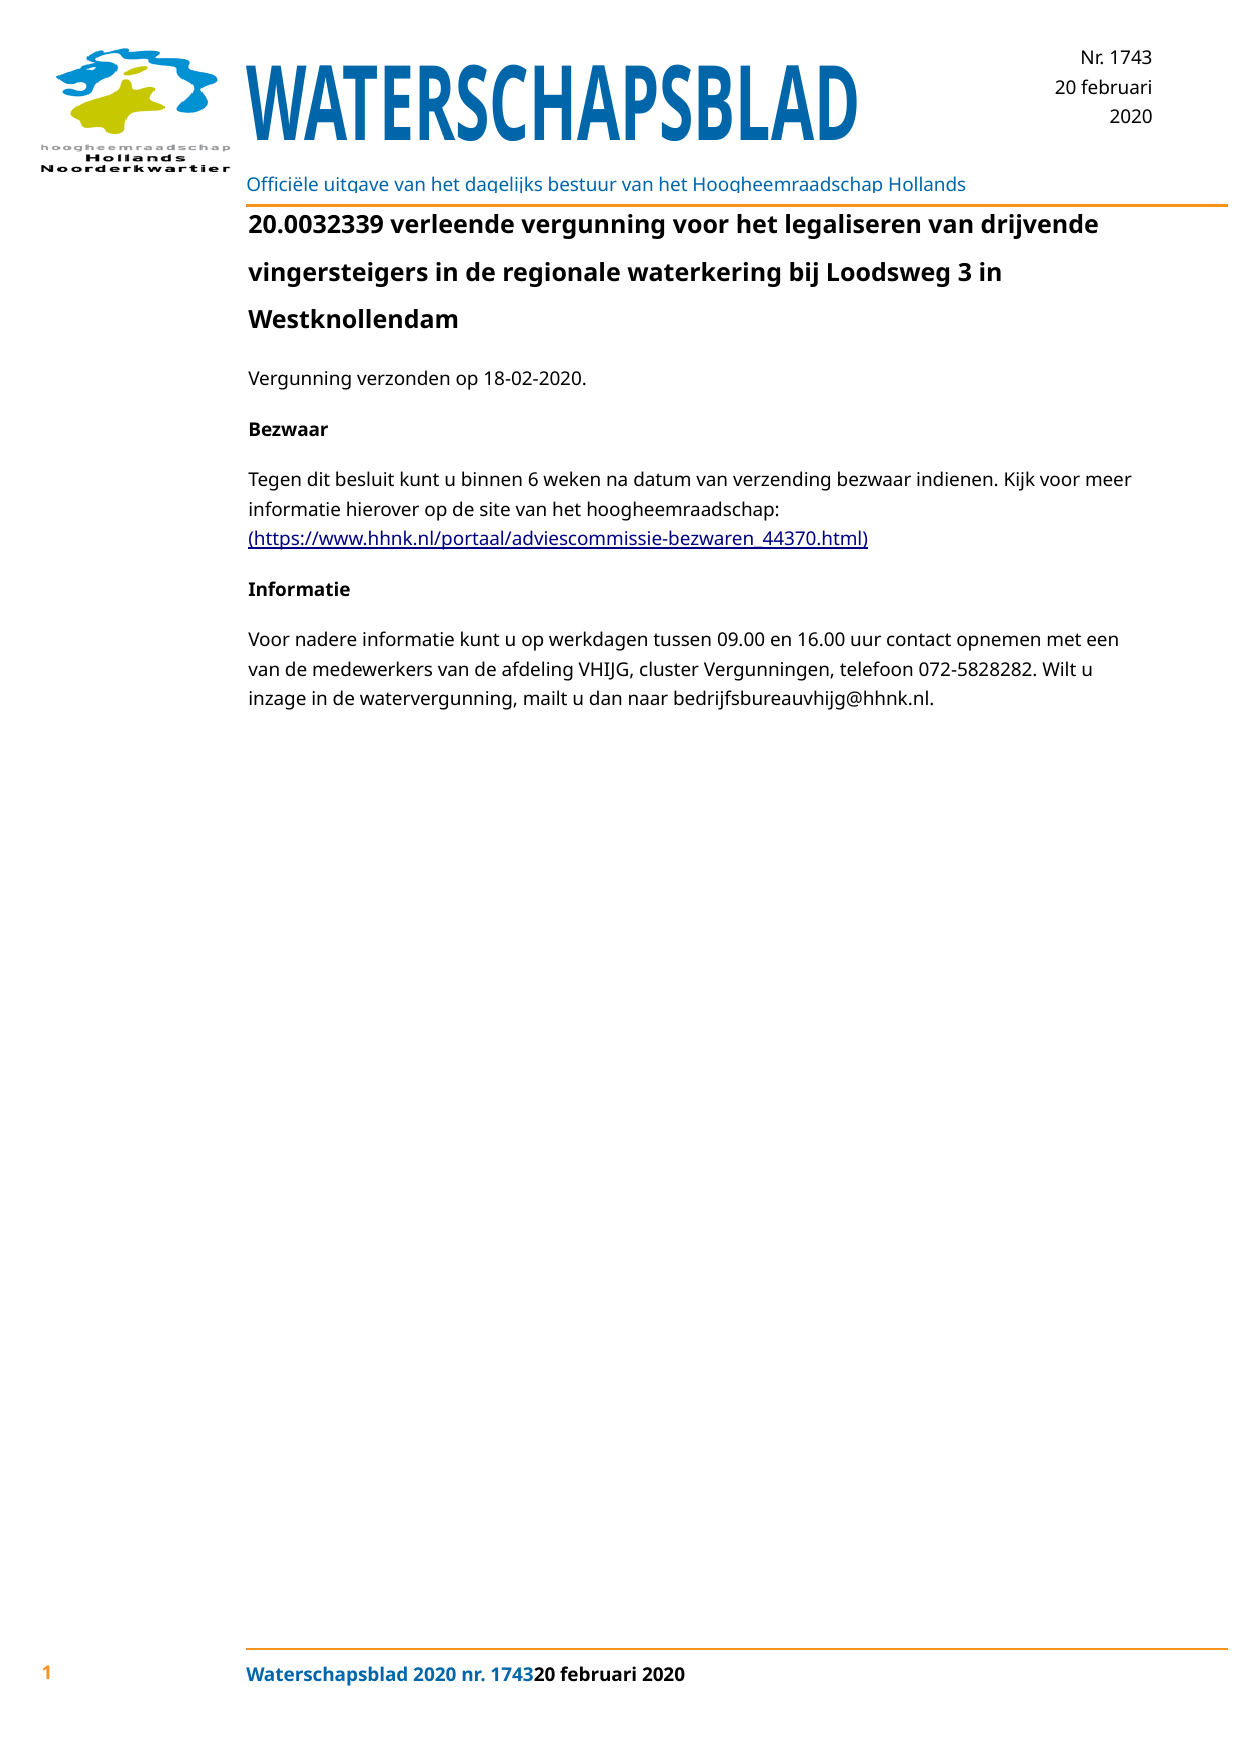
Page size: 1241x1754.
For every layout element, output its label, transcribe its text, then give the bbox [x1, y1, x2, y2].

text Informatie [248, 576, 1152, 602]
text Voor nadere informatie kunt u op werkdagen tussen 09.00 en 16.00 uur contact opnemen met een van de medewerkers van de afdeling VHIJG, cluster Vergunningen, telefoon 072-5828282. Wilt u inzage in de watervergunning, mailt u dan naar bedrijfsbureauvhijg@hhnk.nl. [248, 626, 1152, 711]
text Bezwaar [248, 416, 1152, 442]
text Tegen dit besluit kunt u binnen 6 weken na datum van verzending bezwaar indienen. Kijk voor meer informatie hierover op de site van het hoogheemraadschap: (https://www.hhnk.nl/portaal/adviescommissie-bezwaren_44370.html) [248, 466, 1152, 551]
picture [41, 47, 231, 172]
text Vergunning verzonden op 18-02-2020. [248, 366, 1152, 391]
text 20.0032339 verleende vergunning voor het legaliseren van drijvende vingersteigers in de regionale waterkering bij Loodsweg 3 in Westknollendam [248, 207, 1152, 336]
